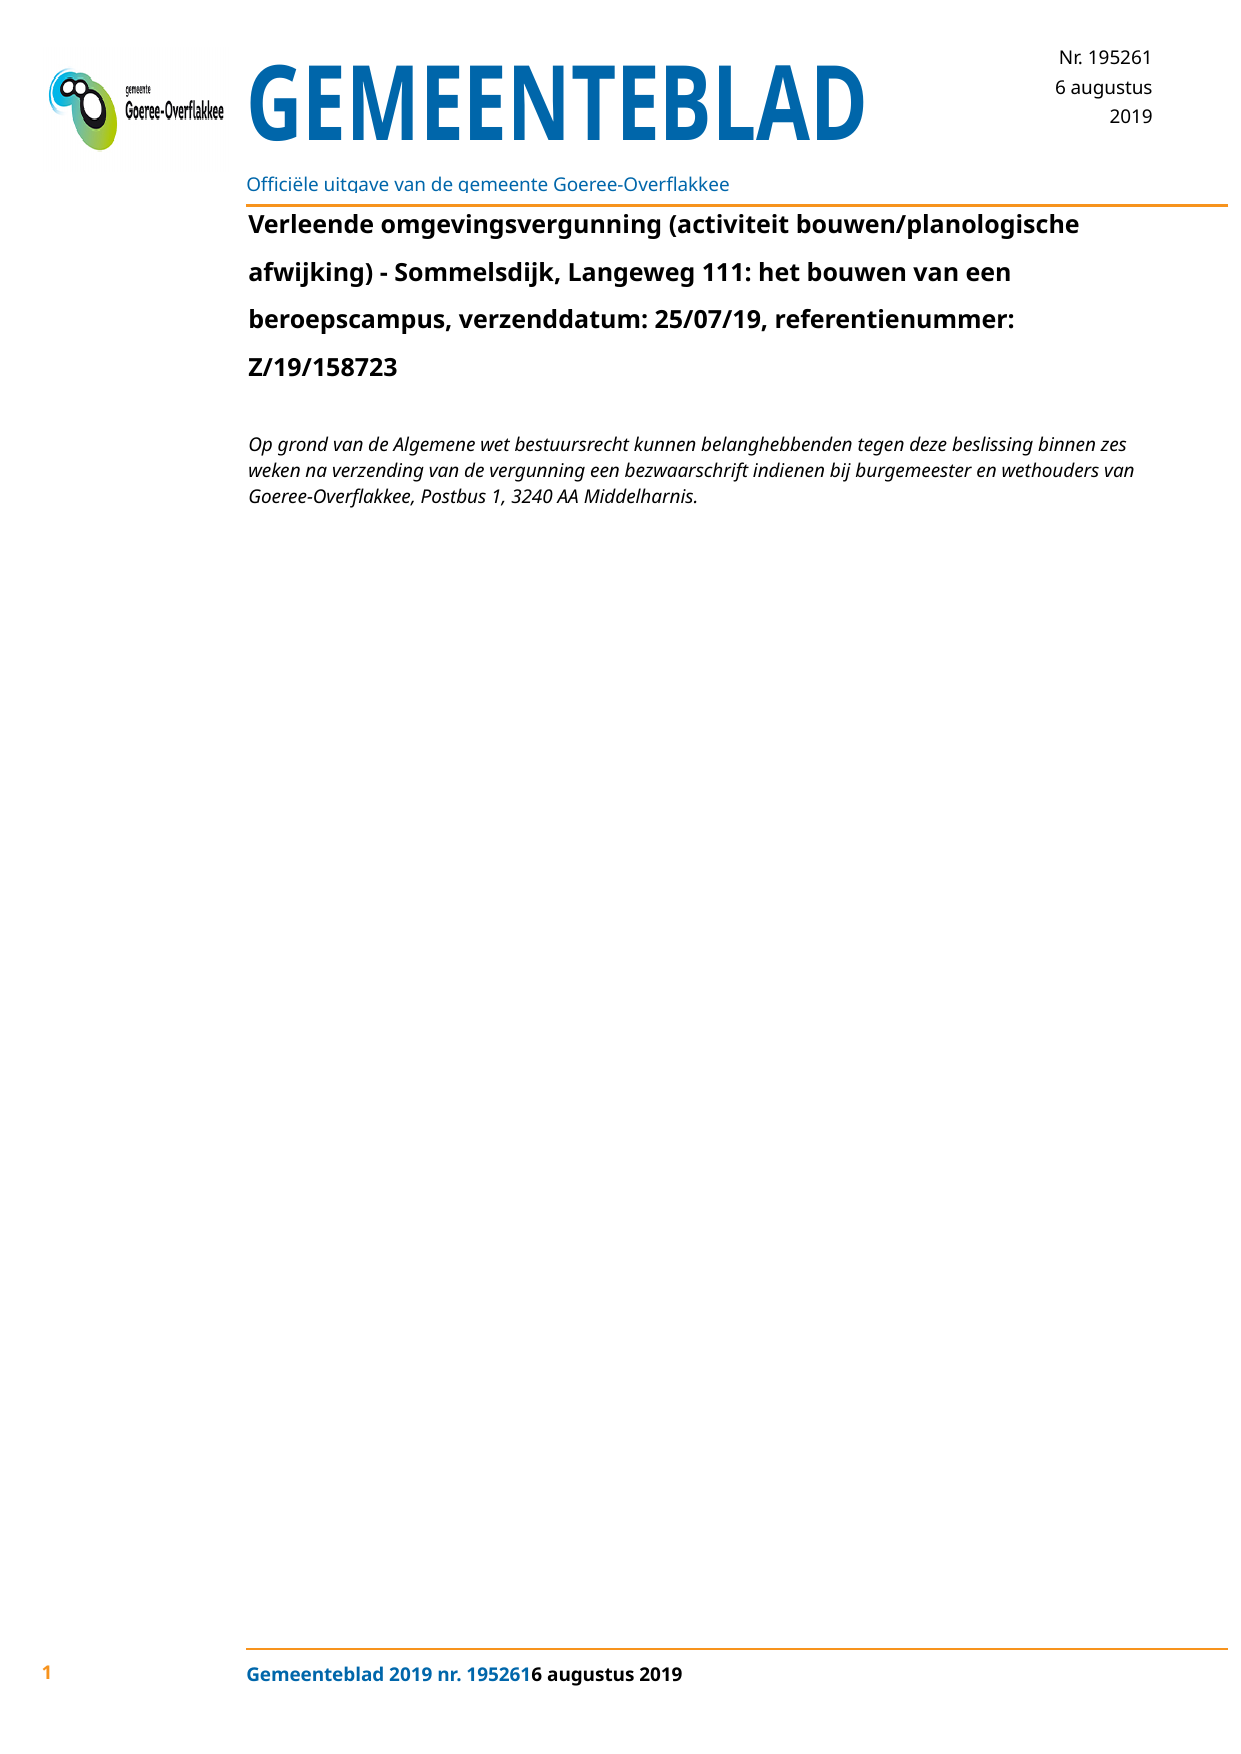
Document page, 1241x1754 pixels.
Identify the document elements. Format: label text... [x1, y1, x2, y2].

text Verleende omgevingsvergunning (activiteit bouwen/planologische afwijking) - Sommelsdijk, Langeweg 111: het bouwen van een beroepscampus, verzenddatum: 25/07/19, referentienummer: Z/19/158723 [248, 207, 1152, 384]
text Op grond van de Algemene wet bestuursrecht kunnen belanghebbenden tegen deze beslissing binnen zes weken na verzending van de vergunning een bezwaarschrift indienen bij burgemeester en wethouders van Goeree-Overflakkee, Postbus 1, 3240 AA Middelharnis. [248, 431, 1152, 508]
picture [41, 47, 231, 172]
